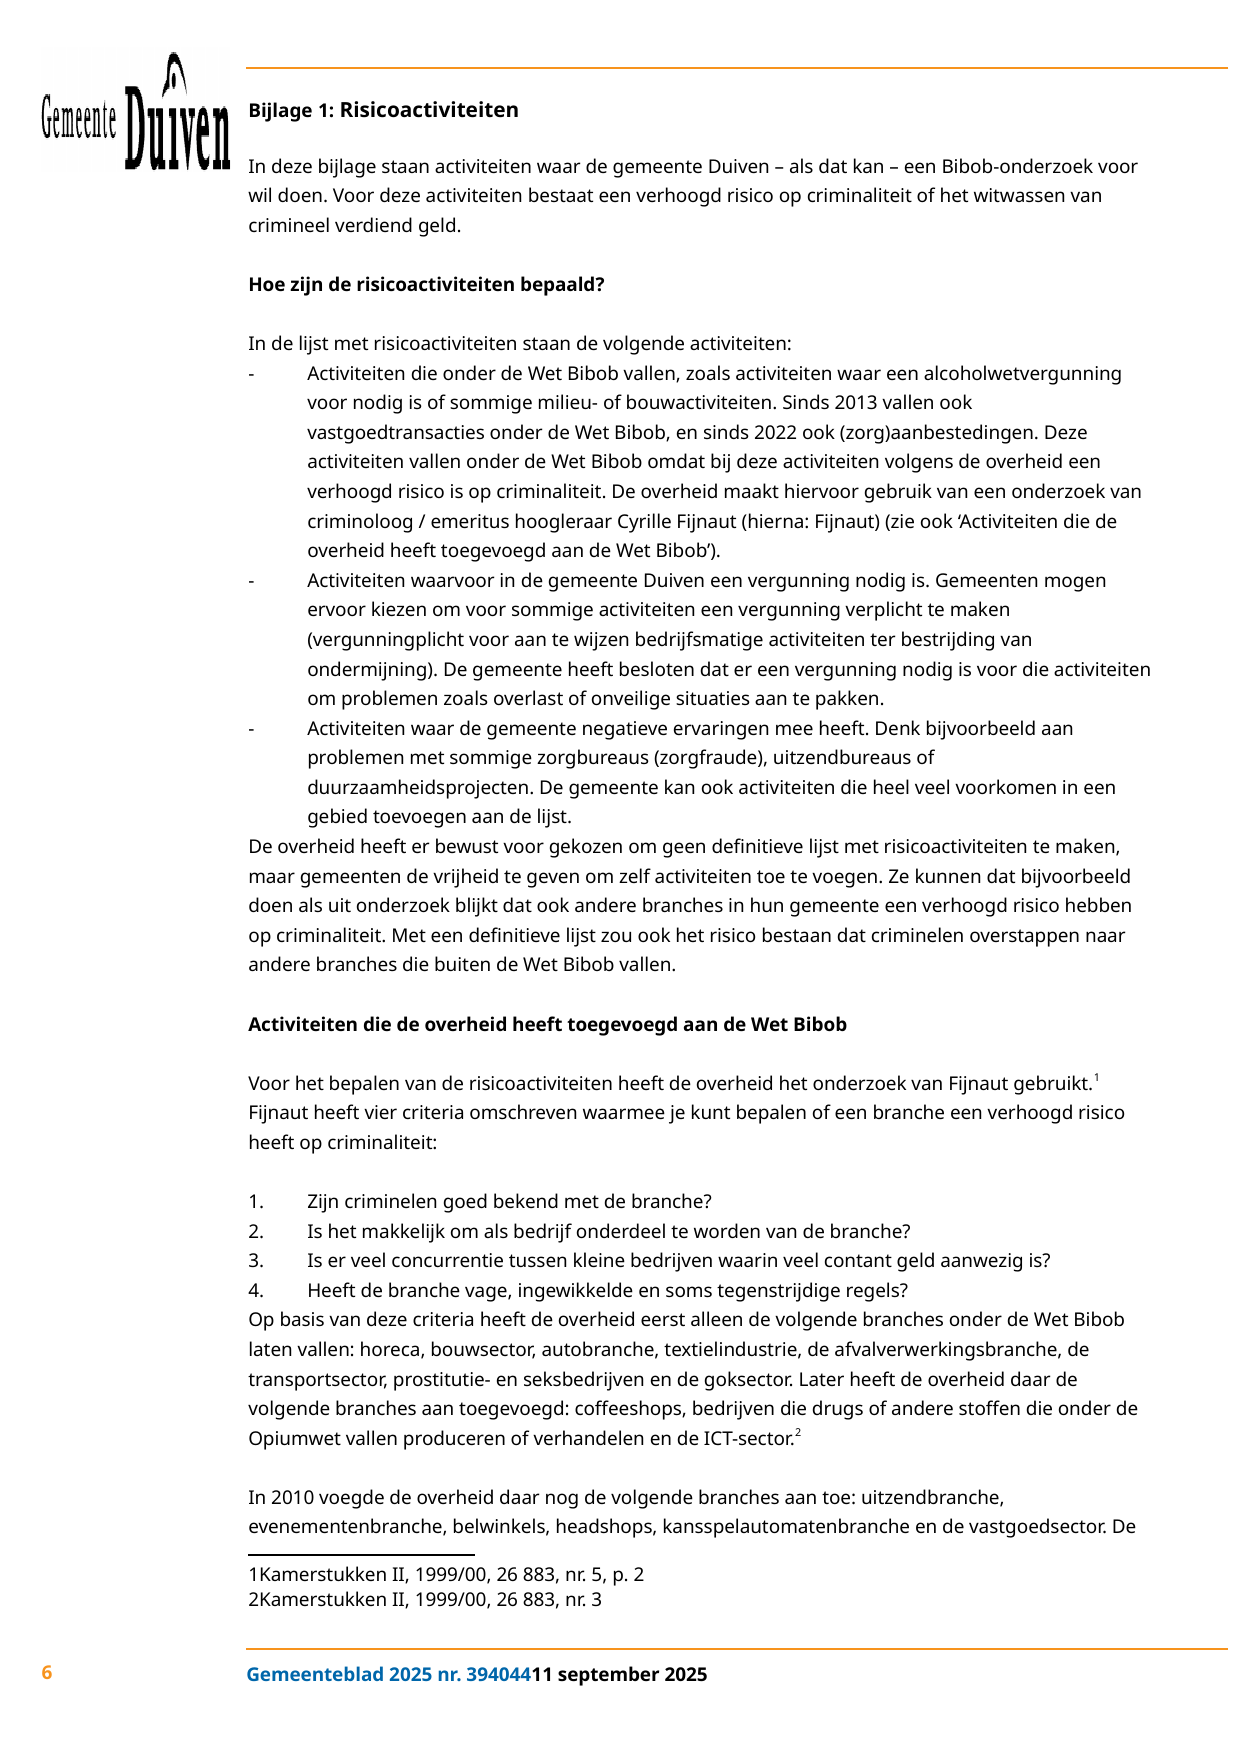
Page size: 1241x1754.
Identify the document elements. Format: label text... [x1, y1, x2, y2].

text Kamerstukken II, 1999/00, 26 883, nr. 5, p. 2 [248, 1561, 1152, 1586]
text De overheid heeft er bewust voor gekozen om geen definitieve lijst met risicoactiviteiten te maken, maar gemeenten de vrijheid te geven om zelf activiteiten toe te voegen. Ze kunnen dat bijvoorbeeld doen als uit onderzoek blijkt dat ook andere branches in hun gemeente een verhoogd risico hebben op criminaliteit. Met een definitieve lijst zou ook het risico bestaan dat criminelen overstappen naar andere branches die buiten de Wet Bibob vallen. [248, 833, 1152, 977]
list Is het makkelijk om als bedrijf onderdeel te worden van de branche? [248, 1218, 1152, 1244]
text Activiteiten die de overheid heeft toegevoegd aan de Wet Bibob [248, 1011, 1152, 1037]
list Activiteiten waarvoor in de gemeente Duiven een vergunning nodig is. Gemeenten mogen ervoor kiezen om voor sommige activiteiten een vergunning verplicht te maken (vergunningplicht voor aan te wijzen bedrijfsmatige activiteiten ter bestrijding van ondermijning). De gemeente heeft besloten dat er een vergunning nodig is voor die activiteiten om problemen zoals overlast of onveilige situaties aan te pakken. [248, 567, 1152, 711]
list Activiteiten die onder de Wet Bibob vallen, zoals activiteiten waar een alcoholwetvergunning voor nodig is of sommige milieu- of bouwactiviteiten. Sinds 2013 vallen ook vastgoedtransacties onder de Wet Bibob, en sinds 2022 ook (zorg)aanbestedingen. Deze activiteiten vallen onder de Wet Bibob omdat bij deze activiteiten volgens de overheid een verhoogd risico is op criminaliteit. De overheid maakt hiervoor gebruik van een onderzoek van criminoloog / emeritus hoogleraar Cyrille Fijnaut (hierna: Fijnaut) (zie ook ‘Activiteiten die de overheid heeft toegevoegd aan de Wet Bibob’). [248, 360, 1152, 563]
text In de lijst met risicoactiviteiten staan de volgende activiteiten: [248, 330, 1152, 356]
picture [41, 47, 231, 172]
text Voor het bepalen van de risicoactiviteiten heeft de overheid het onderzoek van Fijnaut gebruikt. Fijnaut heeft vier criteria omschreven waarmee je kunt bepalen of een branche een verhoogd risico heeft op criminaliteit: [248, 1070, 1152, 1155]
text Bijlage 1: Risicoactiviteiten [248, 95, 1152, 123]
text In 2010 voegde de overheid daar nog de volgende branches aan toe: uitzendbranche, evenementenbranche, belwinkels, headshops, kansspelautomatenbranche en de vastgoedsector. De [248, 1484, 1152, 1539]
text Kamerstukken II, 1999/00, 26 883, nr. 3 [248, 1586, 1152, 1612]
text In deze bijlage staan activiteiten waar de gemeente Duiven – als dat kan – een Bibob-onderzoek voor wil doen. Voor deze activiteiten bestaat een verhoogd risico op criminaliteit of het witwassen van crimineel verdiend geld. [248, 153, 1152, 238]
text Op basis van deze criteria heeft de overheid eerst alleen de volgende branches onder de Wet Bibob laten vallen: horeca, bouwsector, autobranche, textielindustrie, de afvalverwerkingsbranche, de transportsector, prostitutie- en seksbedrijven en de goksector. Later heeft de overheid daar de volgende branches aan toegevoegd: coffeeshops, bedrijven die drugs of andere stoffen die onder de Opiumwet vallen produceren of verhandelen en de ICT-sector. [248, 1307, 1152, 1451]
list Is er veel concurrentie tussen kleine bedrijven waarin veel contant geld aanwezig is? [248, 1247, 1152, 1273]
list Zijn criminelen goed bekend met de branche? [248, 1188, 1152, 1214]
text Hoe zijn de risicoactiviteiten bepaald? [248, 271, 1152, 297]
list Heeft de branche vage, ingewikkelde en soms tegenstrijdige regels? [248, 1277, 1152, 1303]
list Activiteiten waar de gemeente negatieve ervaringen mee heeft. Denk bijvoorbeeld aan problemen met sommige zorgbureaus (zorgfraude), uitzendbureaus of duurzaamheidsprojecten. De gemeente kan ook activiteiten die heel veel voorkomen in een gebied toevoegen aan de lijst. [248, 715, 1152, 829]
